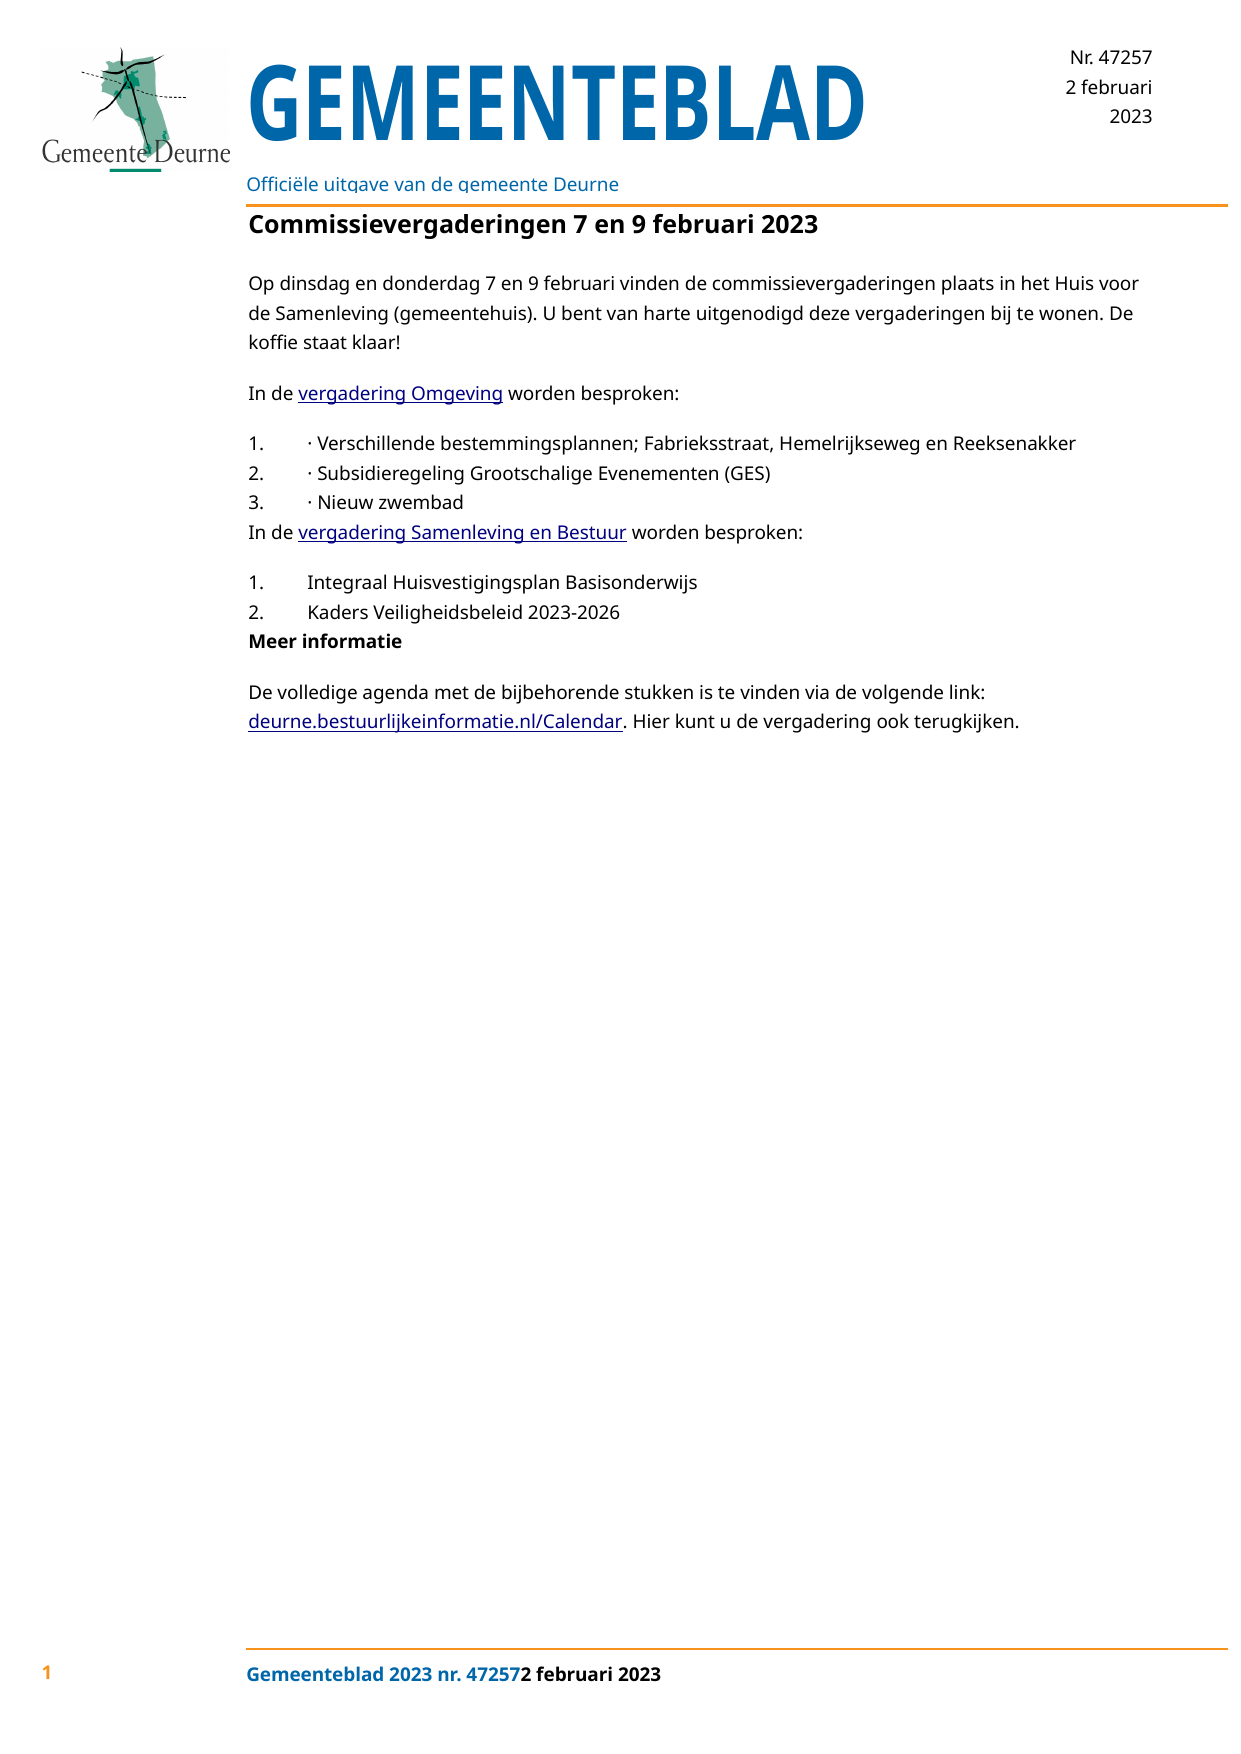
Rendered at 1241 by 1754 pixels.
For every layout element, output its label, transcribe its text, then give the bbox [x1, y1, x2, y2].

list Integraal Huisvestigingsplan Basisonderwijs [248, 569, 1152, 595]
list · Subsidieregeling Grootschalige Evenementen (GES) [248, 460, 1152, 486]
list · Nieuw zwembad [248, 489, 1152, 515]
picture [41, 47, 231, 172]
text Meer informatie [248, 629, 1152, 654]
list Kaders Veiligheidsbeleid 2023-2026 [248, 599, 1152, 625]
text Commissievergaderingen 7 en 9 februari 2023 [248, 207, 1152, 241]
text In de vergadering Omgeving worden besproken: [248, 380, 1152, 406]
text In de vergadering Samenleving en Bestuur worden besproken: [248, 519, 1152, 545]
text De volledige agenda met de bijbehorende stukken is te vinden via de volgende link: deurne.bestuurlijkeinformatie.nl/Calendar. Hier kunt u de vergadering ook terugkijken. [248, 679, 1152, 734]
list · Verschillende bestemmingsplannen; Fabrieksstraat, Hemelrijkseweg en Reeksenakker [248, 430, 1152, 456]
text Op dinsdag en donderdag 7 en 9 februari vinden de commissievergaderingen plaats in het Huis voor de Samenleving (gemeentehuis). U bent van harte uitgenodigd deze vergaderingen bij te wonen. De koffie staat klaar! [248, 270, 1152, 355]
